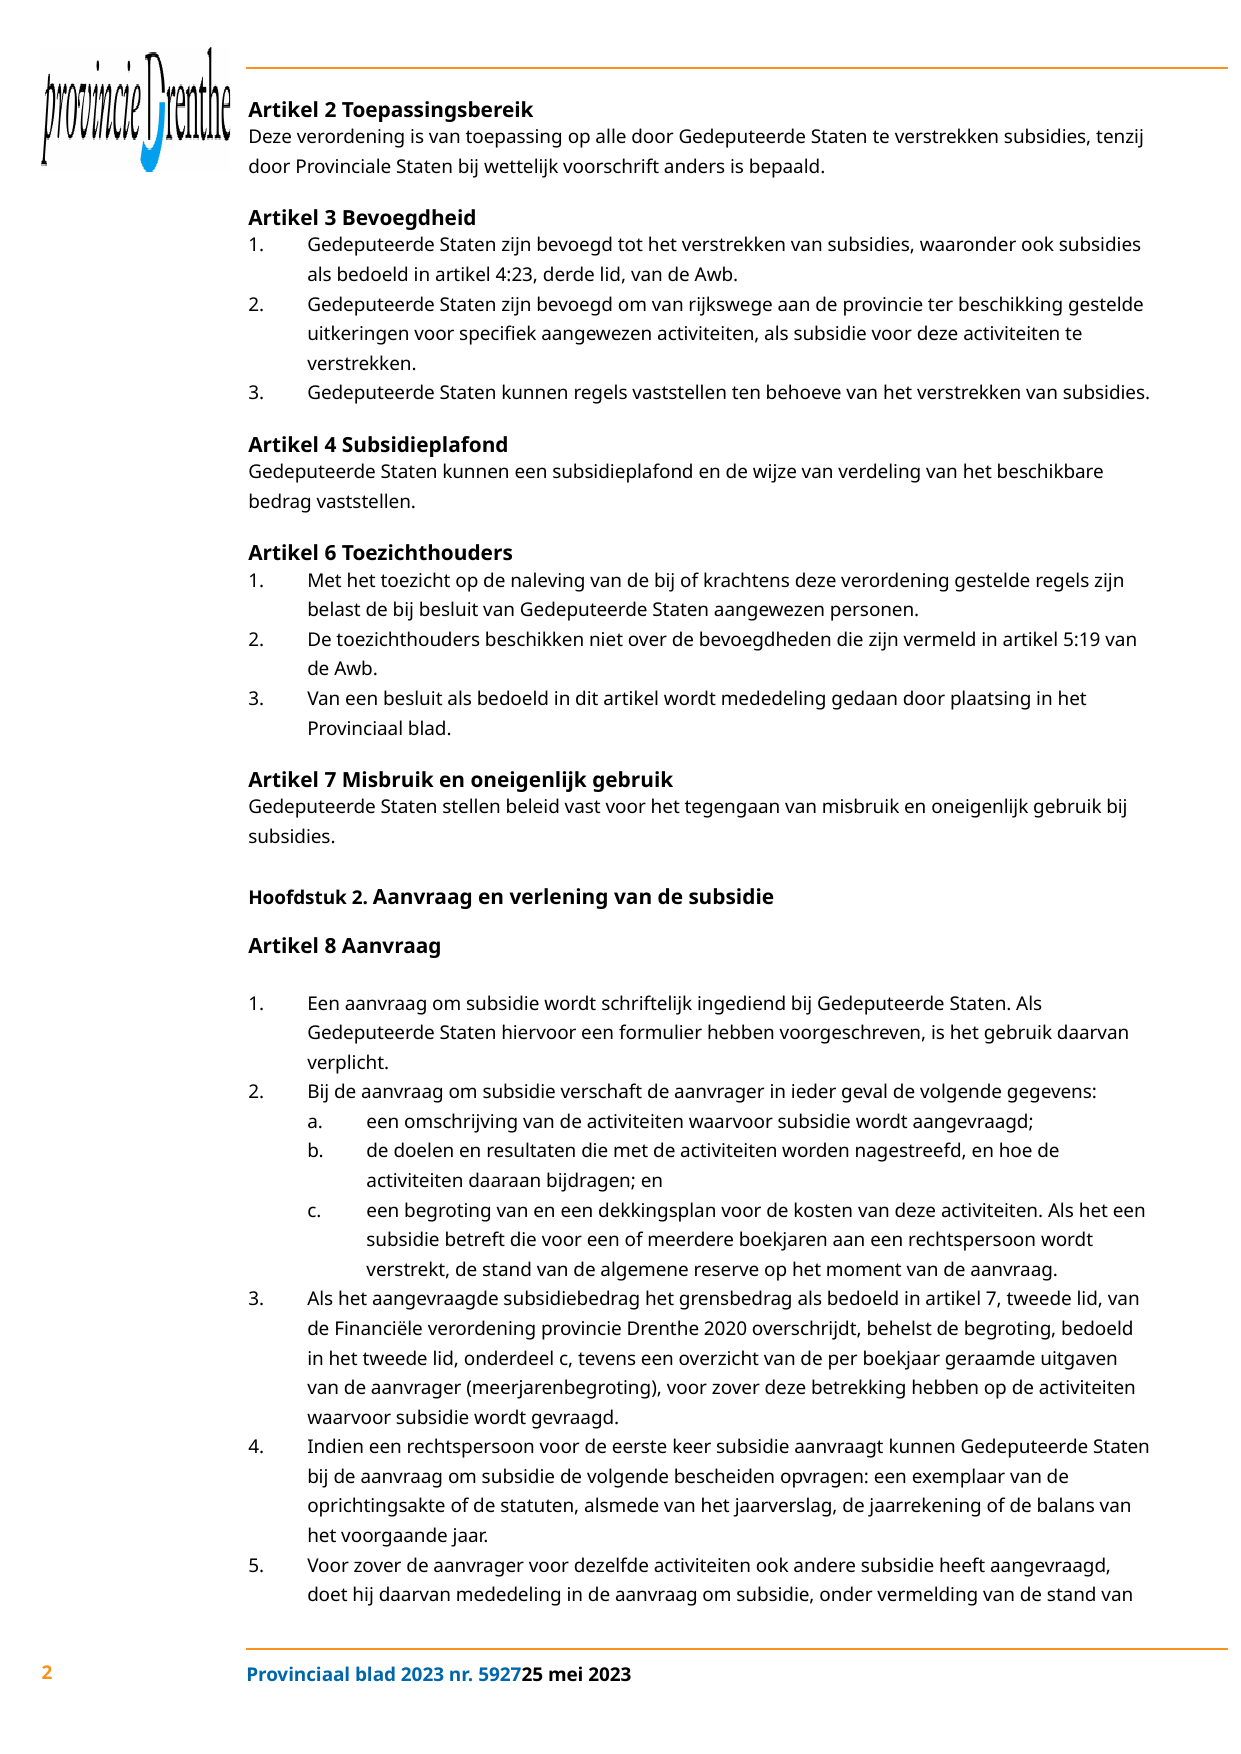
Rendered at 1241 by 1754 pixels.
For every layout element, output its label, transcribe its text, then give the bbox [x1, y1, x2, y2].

list de doelen en resultaten die met de activiteiten worden nagestreefd, en hoe de activiteiten daaraan bijdragen; en [307, 1138, 1152, 1193]
list Gedeputeerde Staten zijn bevoegd om van rijkswege aan de provincie ter beschikking gestelde uitkeringen voor specifiek aangewezen activiteiten, als subsidie voor deze activiteiten te verstrekken. [248, 291, 1152, 376]
list Gedeputeerde Staten zijn bevoegd tot het verstrekken van subsidies, waaronder ook subsidies als bedoeld in artikel 4:23, derde lid, van de Awb. [248, 232, 1152, 287]
text Deze verordening is van toepassing op alle door Gedeputeerde Staten te verstrekken subsidies, tenzij door Provinciale Staten bij wettelijk voorschrift anders is bepaald. [248, 123, 1152, 178]
text Artikel 6 Toezichthouders [248, 538, 1152, 567]
list Indien een rechtspersoon voor de eerste keer subsidie aanvraagt kunnen Gedeputeerde Staten bij de aanvraag om subsidie de volgende bescheiden opvragen: een exemplaar van de oprichtingsakte of de statuten, alsmede van het jaarverslag, de jaarrekening of de balans van het voorgaande jaar. [248, 1433, 1152, 1548]
list Met het toezicht op de naleving van de bij of krachtens deze verordening gestelde regels zijn belast de bij besluit van Gedeputeerde Staten aangewezen personen. [248, 567, 1152, 622]
list Als het aangevraagde subsidiebedrag het grensbedrag als bedoeld in artikel 7, tweede lid, van de Financiële verordening provincie Drenthe 2020 overschrijdt, behelst de begroting, bedoeld in het tweede lid, onderdeel c, tevens een overzicht van de per boekjaar geraamde uitgaven van de aanvrager (meerjarenbegroting), voor zover deze betrekking hebben op de activiteiten waarvoor subsidie wordt gevraagd. [248, 1286, 1152, 1429]
text Artikel 8 Aanvraag [248, 932, 1152, 960]
list Bij de aanvraag om subsidie verschaft de aanvrager in ieder geval de volgende gegevens: [248, 1078, 1152, 1104]
text Artikel 3 Bevoegdheid [248, 203, 1152, 232]
text Gedeputeerde Staten kunnen een subsidieplafond en de wijze van verdeling van het beschikbare bedrag vaststellen. [248, 458, 1152, 514]
list Een aanvraag om subsidie wordt schriftelijk ingediend bij Gedeputeerde Staten. Als Gedeputeerde Staten hiervoor een formulier hebben voorgeschreven, is het gebruik daarvan verplicht. [248, 990, 1152, 1074]
text Hoofdstuk 2. Aanvraag en verlening van de subsidie [248, 882, 1152, 911]
text Gedeputeerde Staten stellen beleid vast voor het tegengaan van misbruik en oneigenlijk gebruik bij subsidies. [248, 794, 1152, 849]
list Gedeputeerde Staten kunnen regels vaststellen ten behoeve van het verstrekken van subsidies. [248, 379, 1152, 405]
text Artikel 2 Toepassingsbereik [248, 95, 1152, 123]
list Voor zover de aanvrager voor dezelfde activiteiten ook andere subsidie heeft aangevraagd, doet hij daarvan mededeling in de aanvraag om subsidie, onder vermelding van de stand van [248, 1552, 1152, 1607]
text Artikel 4 Subsidieplafond [248, 430, 1152, 458]
list De toezichthouders beschikken niet over de bevoegdheden die zijn vermeld in artikel 5:19 van de Awb. [248, 626, 1152, 681]
list een begroting van en een dekkingsplan voor de kosten van deze activiteiten. Als het een subsidie betreft die voor een of meerdere boekjaren aan een rechtspersoon wordt verstrekt, de stand van de algemene reserve op het moment van de aanvraag. [307, 1197, 1152, 1282]
picture [41, 47, 231, 172]
text Artikel 7 Misbruik en oneigenlijk gebruik [248, 765, 1152, 794]
list een omschrijving van de activiteiten waarvoor subsidie wordt aangevraagd; [307, 1108, 1152, 1134]
list Van een besluit als bedoeld in dit artikel wordt mededeling gedaan door plaatsing in het Provinciaal blad. [248, 685, 1152, 741]
